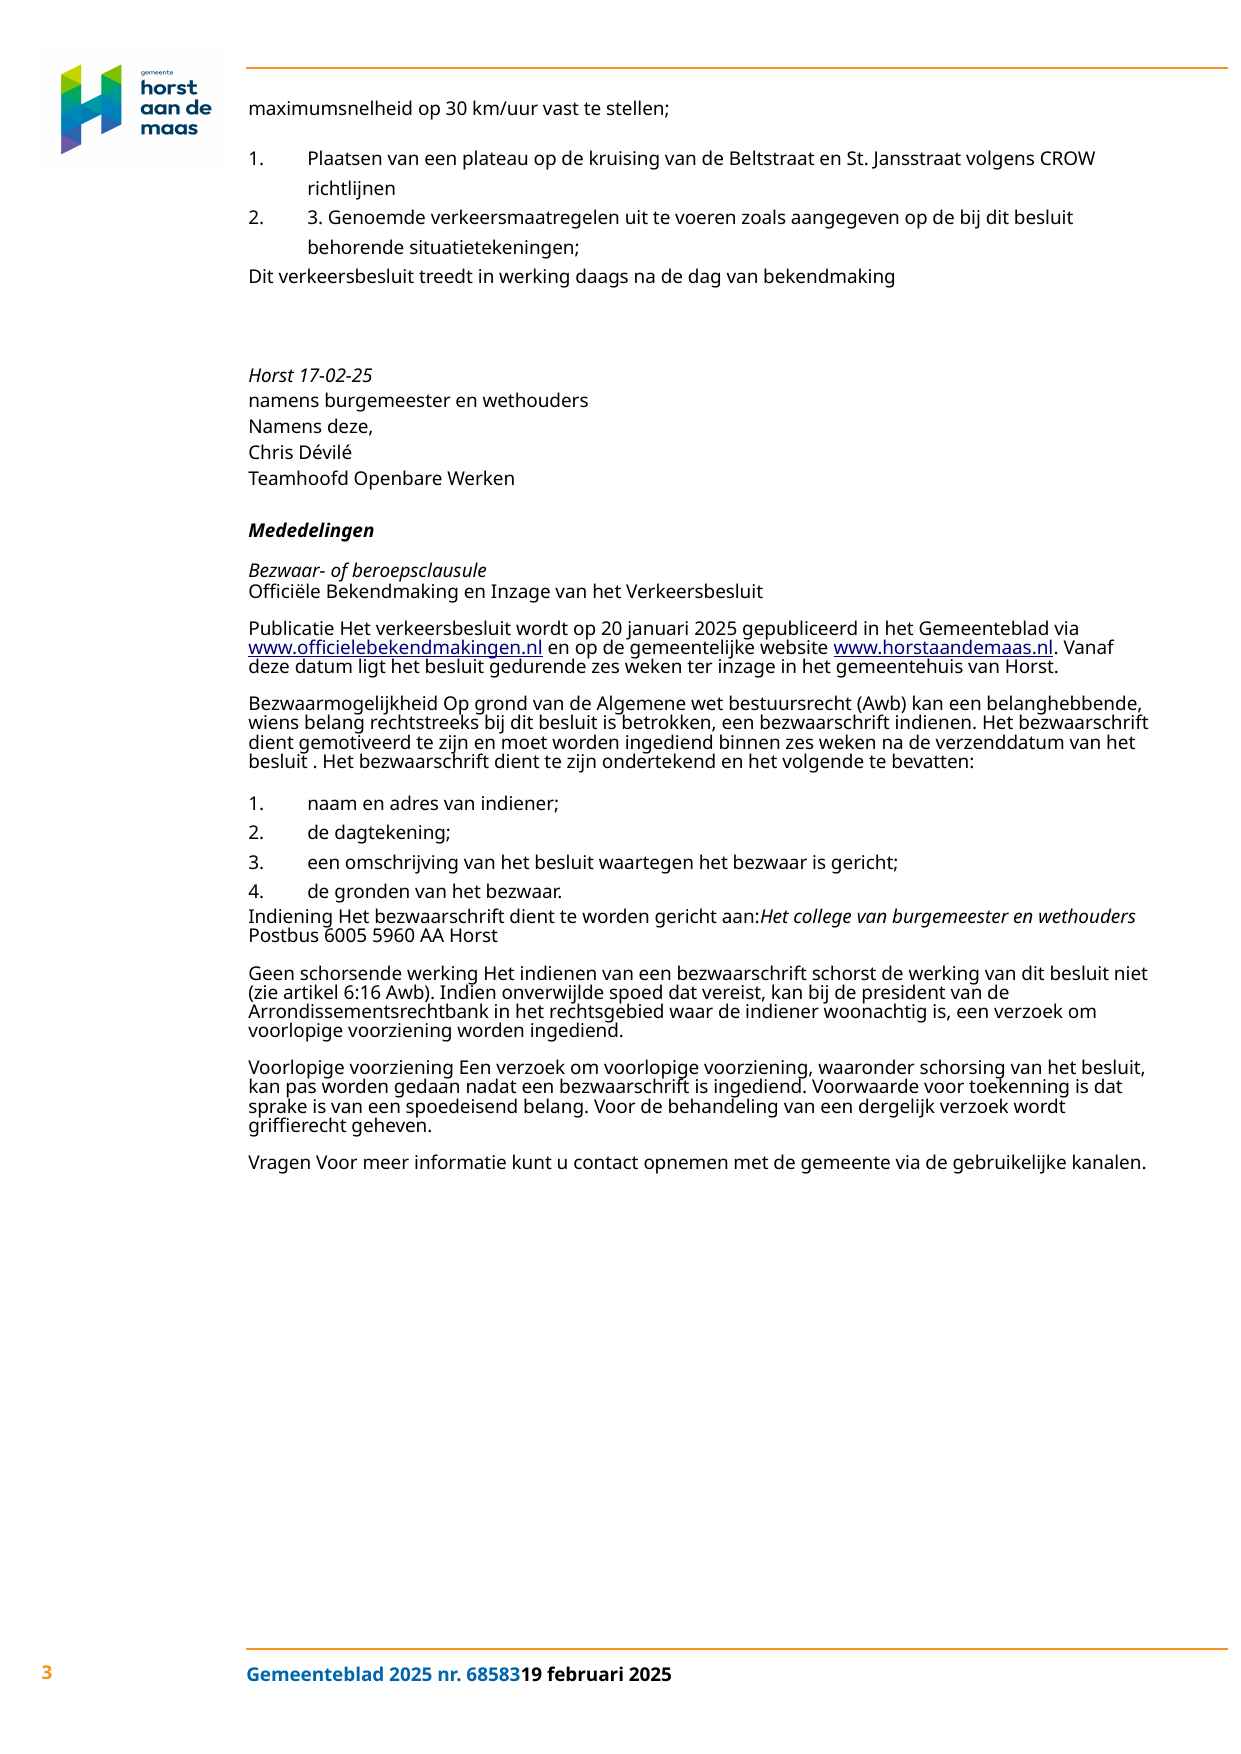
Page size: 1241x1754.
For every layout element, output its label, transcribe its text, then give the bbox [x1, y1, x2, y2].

text Bezwaarmogelijkheid Op grond van de Algemene wet bestuursrecht (Awb) kan een belanghebbende, wiens belang rechtstreeks bij dit besluit is betrokken, een bezwaarschrift indienen. Het bezwaarschrift dient gemotiveerd te zijn en moet worden ingediend binnen zes weken na de verzenddatum van het besluit . Het bezwaarschrift dient te zijn ondertekend en het volgende te bevatten: [248, 695, 1152, 772]
text Indiening Het bezwaarschrift dient te worden gericht aan:Het college van burgemeester en wethouders Postbus 6005 5960 AA Horst [248, 908, 1152, 947]
text maximumsnelheid op 30 km/uur vast te stellen; [248, 95, 1152, 121]
list de dagtekening; [248, 819, 1152, 845]
text Voorlopige voorziening Een verzoek om voorlopige voorziening, waaronder schorsing van het besluit, kan pas worden gedaan nadat een bezwaarschrift is ingediend. Voorwaarde voor toekenning is dat sprake is van een spoedeisend belang. Voor de behandeling van een dergelijk verzoek wordt griffierecht geheven. [248, 1059, 1152, 1136]
text namens burgemeester en wethouders [248, 387, 1152, 413]
list een omschrijving van het besluit waartegen het bezwaar is gericht; [248, 849, 1152, 875]
list de gronden van het bezwaar. [248, 879, 1152, 904]
text Dit verkeersbesluit treedt in werking daags na de dag van bekendmaking [248, 263, 1152, 289]
text Teamhoofd Openbare Werken [248, 465, 1152, 490]
text Mededelingen [248, 518, 1152, 543]
text Officiële Bekendmaking en Inzage van het Verkeersbesluit [248, 583, 1152, 602]
list 3. Genoemde verkeersmaatregelen uit te voeren zoals aangegeven op de bij dit besluit behorende situatietekeningen; [248, 204, 1152, 260]
list Plaatsen van een plateau op de kruising van de Beltstraat en St. Jansstraat volgens CROW richtlijnen [248, 145, 1152, 201]
text Vragen Voor meer informatie kunt u contact opnemen met de gemeente via de gebruikelijke kanalen. [248, 1154, 1152, 1173]
text Chris Dévilé [248, 439, 1152, 465]
text Publicatie Het verkeersbesluit wordt op 20 januari 2025 gepubliceerd in het Gemeenteblad via www.officielebekendmakingen.nl en op de gemeentelijke website www.horstaandemaas.nl. Vanaf deze datum ligt het besluit gedurende zes weken ter inzage in het gemeentehuis van Horst. [248, 619, 1152, 677]
list naam en adres van indiener; [248, 790, 1152, 816]
text Horst 17-02-25 [248, 362, 1152, 387]
text Namens deze, [248, 413, 1152, 439]
text Bezwaar- of beroepsclausule [248, 557, 1152, 583]
picture [41, 47, 231, 172]
text Geen schorsende werking Het indienen van een bezwaarschrift schorst de werking van dit besluit niet (zie artikel 6:16 Awb). Indien onverwijlde spoed dat vereist, kan bij de president van de Arrondissementsrechtbank in het rechtsgebied waar de indiener woonachtig is, een verzoek om voorlopige voorziening worden ingediend. [248, 964, 1152, 1042]
